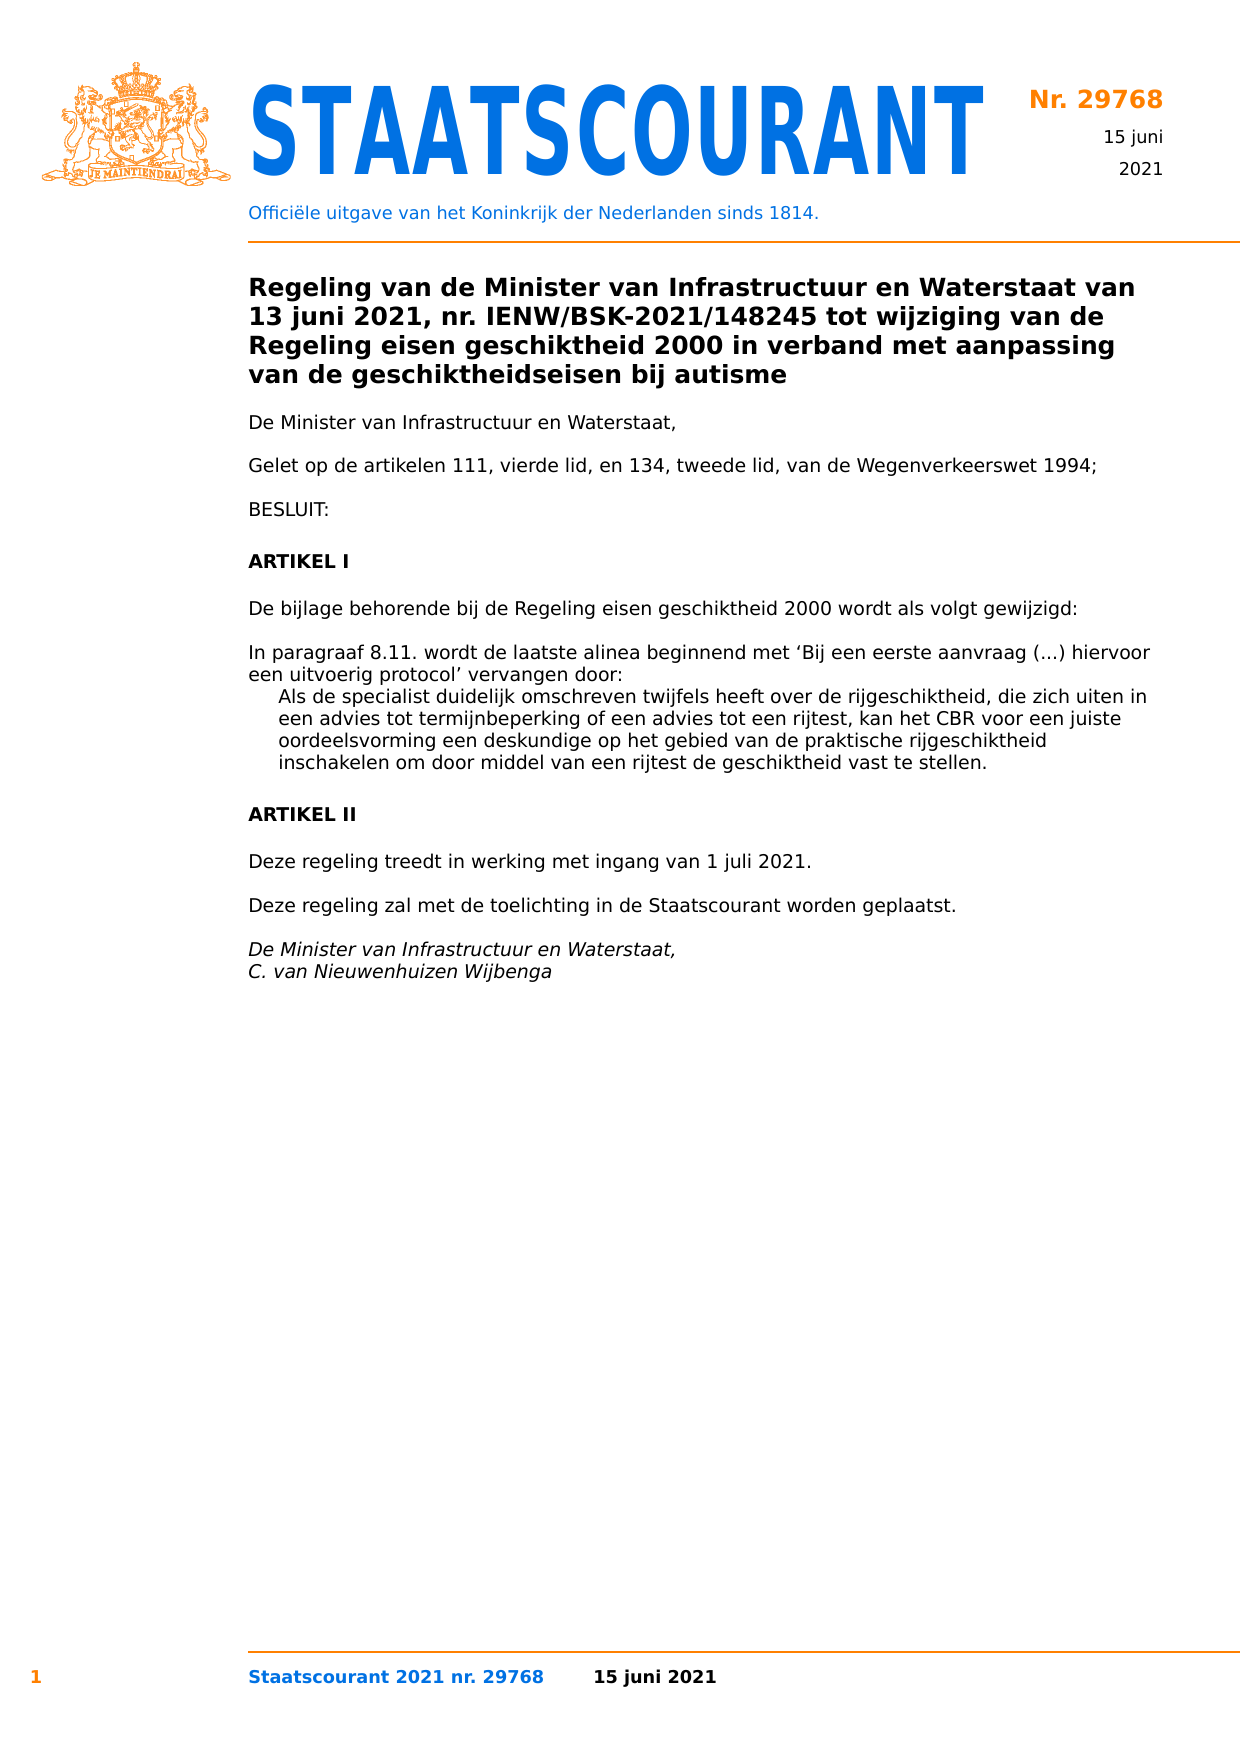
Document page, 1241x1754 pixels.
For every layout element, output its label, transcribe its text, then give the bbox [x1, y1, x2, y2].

text In paragraaf 8.11. wordt de laatste alinea beginnend met ‘Bij een eerste aanvraag (...) hiervoor een uitvoerig protocol’ vervangen door: [248, 642, 1163, 686]
picture [41, 62, 231, 186]
table_cell 2021 [998, 153, 1240, 203]
subtitle ARTIKEL I [248, 551, 1163, 573]
table_header [25, 62, 248, 241]
text Deze regeling zal met de toelichting in de Staatscourant worden geplaatst. [248, 895, 1163, 917]
text Als de specialist duidelijk omschreven twijfels heeft over de rijgeschiktheid, die zich uiten in een advies tot termijnbeperking of een advies tot een rijtest, kan het CBR voor een juiste oordeelsvorming een deskundige op het gebied van de praktische rijgeschiktheid inschakelen om door middel van een rijtest de geschiktheid vast te stellen. [278, 686, 1163, 774]
text BESLUIT: [248, 499, 1163, 521]
table_header STAATSCOURANT [248, 62, 998, 203]
text Deze regeling treedt in werking met ingang van 1 juli 2021. [248, 851, 1163, 873]
subtitle Regeling van de Minister van Infrastructuur en Waterstaat van 13 juni 2021, nr. IENW/BSK-2021/148245 tot wijziging van de Regeling eisen geschiktheid 2000 in verband met aanpassing van de geschiktheidseisen bij autisme [248, 273, 1163, 390]
table_cell Officiële uitgave van het Koninkrijk der Nederlanden sinds 1814. [248, 203, 1240, 241]
subtitle ARTIKEL II [248, 804, 1163, 826]
text De bijlage behorende bij de Regeling eisen geschiktheid 2000 wordt als volgt gewijzigd: [248, 598, 1163, 620]
table_cell 15 juni [998, 121, 1240, 153]
text Gelet op de artikelen 111, vierde lid, en 134, tweede lid, van de Wegenverkeerswet 1994; [248, 455, 1163, 477]
text De Minister van Infrastructuur en Waterstaat, C. van Nieuwenhuizen Wijbenga [248, 939, 1163, 983]
table_header Nr. 29768 [998, 62, 1240, 121]
text De Minister van Infrastructuur en Waterstaat, [248, 412, 1163, 433]
